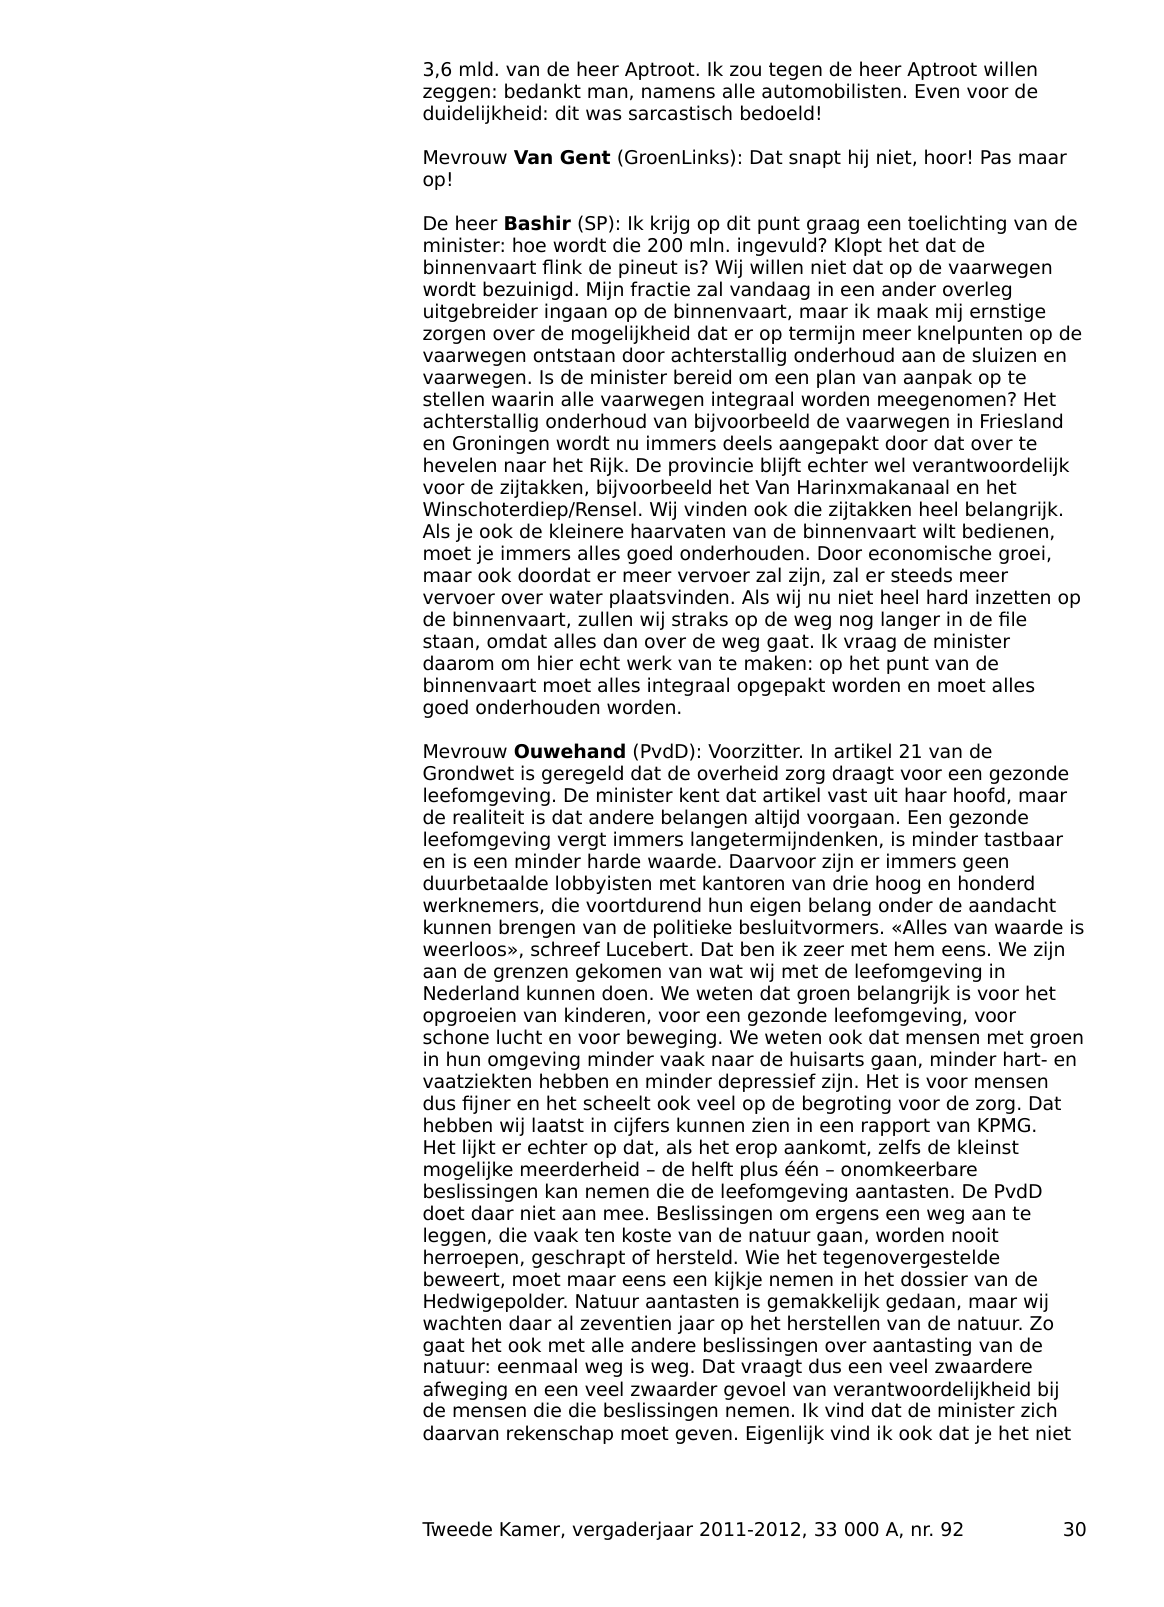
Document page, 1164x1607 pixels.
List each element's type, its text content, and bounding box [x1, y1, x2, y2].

text De heer Bashir (SP): Ik krijg op dit punt graag een toelichting van de minister: hoe wordt die 200 mln. ingevuld? Klopt het dat de binnenvaart flink de pineut is? Wij willen niet dat op de vaarwegen wordt bezuinigd. Mijn fractie zal vandaag in een ander overleg uitgebreider ingaan op de binnenvaart, maar ik maak mij ernstige zorgen over de mogelijkheid dat er op termijn meer knelpunten op de vaarwegen ontstaan door achterstallig onderhoud aan de sluizen en vaarwegen. Is de minister bereid om een plan van aanpak op te stellen waarin alle vaarwegen integraal worden meegenomen? Het achterstallig onderhoud van bijvoorbeeld de vaarwegen in Friesland en Groningen wordt nu immers deels aangepakt door dat over te hevelen naar het Rijk. De provincie blijft echter wel verantwoordelijk voor de zijtakken, bijvoorbeeld het Van Harinxmakanaal en het Winschoterdiep/Rensel. Wij vinden ook die zijtakken heel belangrijk. Als je ook de kleinere haarvaten van de binnenvaart wilt bedienen, moet je immers alles goed onderhouden. Door economische groei, maar ook doordat er meer vervoer zal zijn, zal er steeds meer vervoer over water plaatsvinden. Als wij nu niet heel hard inzetten op de binnenvaart, zullen wij straks op de weg nog langer in de file staan, omdat alles dan over de weg gaat. Ik vraag de minister daarom om hier echt werk van te maken: op het punt van de binnenvaart moet alles integraal opgepakt worden en moet alles goed onderhouden worden. [422, 213, 1087, 719]
text Het lijkt er echter op dat, als het erop aankomt, zelfs de kleinst mogelijke meerderheid – de helft plus één – onomkeerbare beslissingen kan nemen die de leefomgeving aantasten. De PvdD doet daar niet aan mee. Beslissingen om ergens een weg aan te leggen, die vaak ten koste van de natuur gaan, worden nooit herroepen, geschrapt of hersteld. Wie het tegenovergestelde beweert, moet maar eens een kijkje nemen in het dossier van de Hedwigepolder. Natuur aantasten is gemakkelijk gedaan, maar wij wachten daar al zeventien jaar op het herstellen van de natuur. Zo gaat het ook met alle andere beslissingen over aantasting van de natuur: eenmaal weg is weg. Dat vraagt dus een veel zwaardere afweging en een veel zwaarder gevoel van verantwoordelijkheid bij de mensen die die beslissingen nemen. Ik vind dat de minister zich daarvan rekenschap moet geven. Eigenlijk vind ik ook dat je het niet [422, 1137, 1087, 1444]
text Mevrouw Van Gent (GroenLinks): Dat snapt hij niet, hoor! Pas maar op! [422, 147, 1087, 191]
text 3,6 mld. van de heer Aptroot. Ik zou tegen de heer Aptroot willen zeggen: bedankt man, namens alle automobilisten. Even voor de duidelijkheid: dit was sarcastisch bedoeld! [422, 59, 1087, 125]
text Mevrouw Ouwehand (PvdD): Voorzitter. In artikel 21 van de Grondwet is geregeld dat de overheid zorg draagt voor een gezonde leefomgeving. De minister kent dat artikel vast uit haar hoofd, maar de realiteit is dat andere belangen altijd voorgaan. Een gezonde leefomgeving vergt immers langetermijndenken, is minder tastbaar en is een minder harde waarde. Daarvoor zijn er immers geen duurbetaalde lobbyisten met kantoren van drie hoog en honderd werknemers, die voortdurend hun eigen belang onder de aandacht kunnen brengen van de politieke besluitvormers. «Alles van waarde is weerloos», schreef Lucebert. Dat ben ik zeer met hem eens. We zijn aan de grenzen gekomen van wat wij met de leefomgeving in Nederland kunnen doen. We weten dat groen belangrijk is voor het opgroeien van kinderen, voor een gezonde leefomgeving, voor schone lucht en voor beweging. We weten ook dat mensen met groen in hun omgeving minder vaak naar de huisarts gaan, minder hart- en vaatziekten hebben en minder depressief zijn. Het is voor mensen dus fijner en het scheelt ook veel op de begroting voor de zorg. Dat hebben wij laatst in cijfers kunnen zien in een rapport van KPMG. [422, 741, 1087, 1137]
